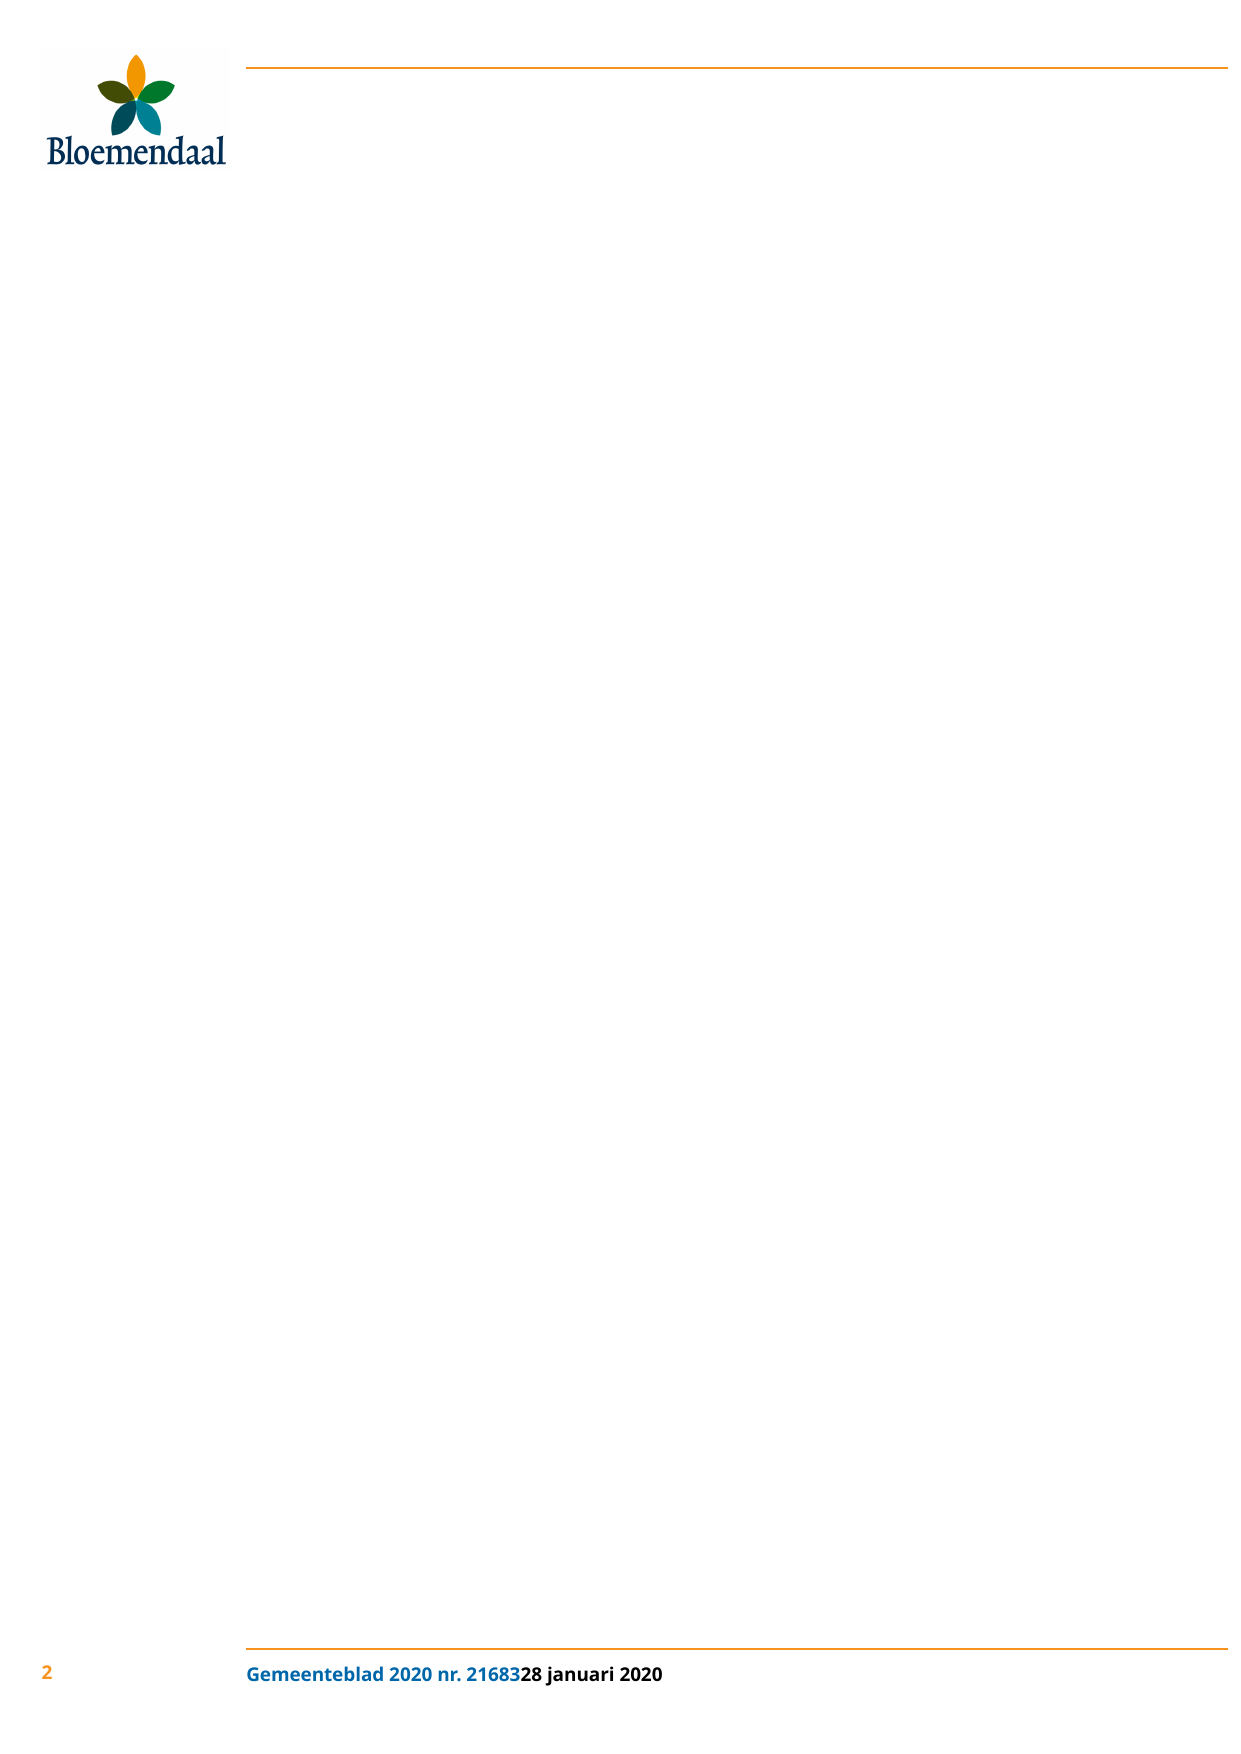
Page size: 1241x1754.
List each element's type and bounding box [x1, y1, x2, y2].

picture [41, 47, 231, 172]
